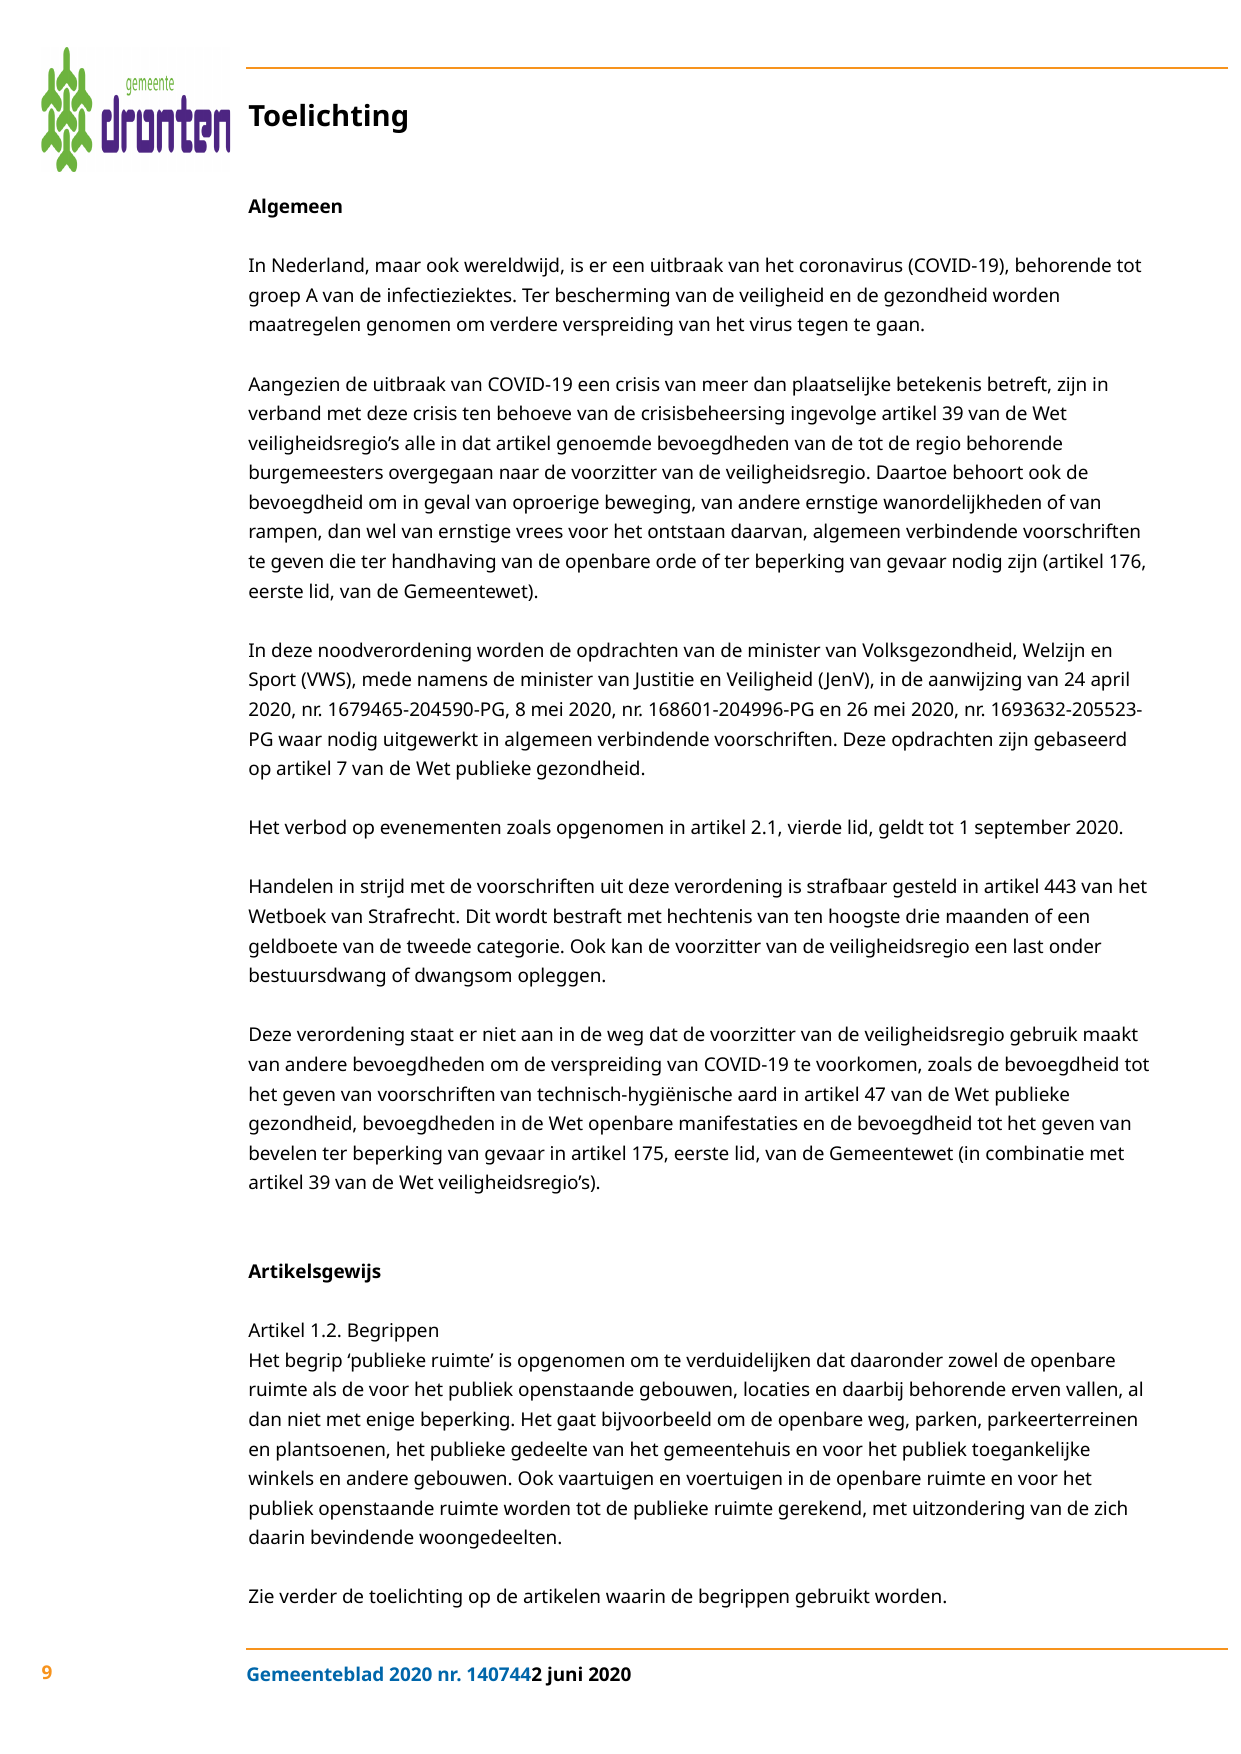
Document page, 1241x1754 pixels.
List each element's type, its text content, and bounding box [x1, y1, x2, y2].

text In deze noodverordening worden de opdrachten van de minister van Volksgezondheid, Welzijn en Sport (VWS), mede namens de minister van Justitie en Veiligheid (JenV), in de aanwijzing van 24 april 2020, nr. 1679465-204590-PG, 8 mei 2020, nr. 168601-204996-PG en 26 mei 2020, nr. 1693632-205523-PG waar nodig uitgewerkt in algemeen verbindende voorschriften. Deze opdrachten zijn gebaseerd op artikel 7 van de Wet publieke gezondheid. [248, 637, 1152, 781]
text Het verbod op evenementen zoals opgenomen in artikel 2.1, vierde lid, geldt tot 1 september 2020. [248, 814, 1152, 840]
text Algemeen [248, 193, 1152, 219]
text Zie verder de toelichting op de artikelen waarin de begrippen gebruikt worden. [248, 1584, 1152, 1609]
text Deze verordening staat er niet aan in de weg dat de voorzitter van de veiligheidsregio gebruik maakt van andere bevoegdheden om de verspreiding van COVID-19 te voorkomen, zoals de bevoegdheid tot het geven van voorschriften van technisch-hygiënische aard in artikel 47 van de Wet publieke gezondheid, bevoegdheden in de Wet openbare manifestaties en de bevoegdheid tot het geven van bevelen ter beperking van gevaar in artikel 175, eerste lid, van de Gemeentewet (in combinatie met artikel 39 van de Wet veiligheidsregio’s). [248, 1022, 1152, 1195]
text Het begrip ‘publieke ruimte’ is opgenomen om te verduidelijken dat daaronder zowel de openbare ruimte als de voor het publiek openstaande gebouwen, locaties en daarbij behorende erven vallen, al dan niet met enige beperking. Het gaat bijvoorbeeld om de openbare weg, parken, parkeerterreinen en plantsoenen, het publieke gedeelte van het gemeentehuis en voor het publiek toegankelijke winkels en andere gebouwen. Ook vaartuigen en voertuigen in de openbare ruimte en voor het publiek openstaande ruimte worden tot de publieke ruimte gerekend, met uitzondering van de zich daarin bevindende woongedeelten. [248, 1347, 1152, 1550]
text Aangezien de uitbraak van COVID-19 een crisis van meer dan plaatselijke betekenis betreft, zijn in verband met deze crisis ten behoeve van de crisisbeheersing ingevolge artikel 39 van de Wet veiligheidsregio’s alle in dat artikel genoemde bevoegdheden van de tot de regio behorende burgemeesters overgegaan naar de voorzitter van de veiligheidsregio. Daartoe behoort ook de bevoegdheid om in geval van oproerige beweging, van andere ernstige wanordelijkheden of van rampen, dan wel van ernstige vrees voor het ontstaan daarvan, algemeen verbindende voorschriften te geven die ter handhaving van de openbare orde of ter beperking van gevaar nodig zijn (artikel 176, eerste lid, van de Gemeentewet). [248, 371, 1152, 603]
text Artikelsgewijs [248, 1258, 1152, 1284]
picture [41, 47, 231, 172]
text In Nederland, maar ook wereldwijd, is er een uitbraak van het coronavirus (COVID-19), behorende tot groep A van de infectieziektes. Ter bescherming van de veiligheid en de gezondheid worden maatregelen genomen om verdere verspreiding van het virus tegen te gaan. [248, 252, 1152, 337]
text Artikel 1.2. Begrippen [248, 1317, 1152, 1343]
text Handelen in strijd met de voorschriften uit deze verordening is strafbaar gesteld in artikel 443 van het Wetboek van Strafrecht. Dit wordt bestraft met hechtenis van ten hoogste drie maanden of een geldboete van de tweede categorie. Ook kan de voorzitter van de veiligheidsregio een last onder bestuursdwang of dwangsom opleggen. [248, 874, 1152, 988]
text Toelichting [248, 95, 1152, 134]
